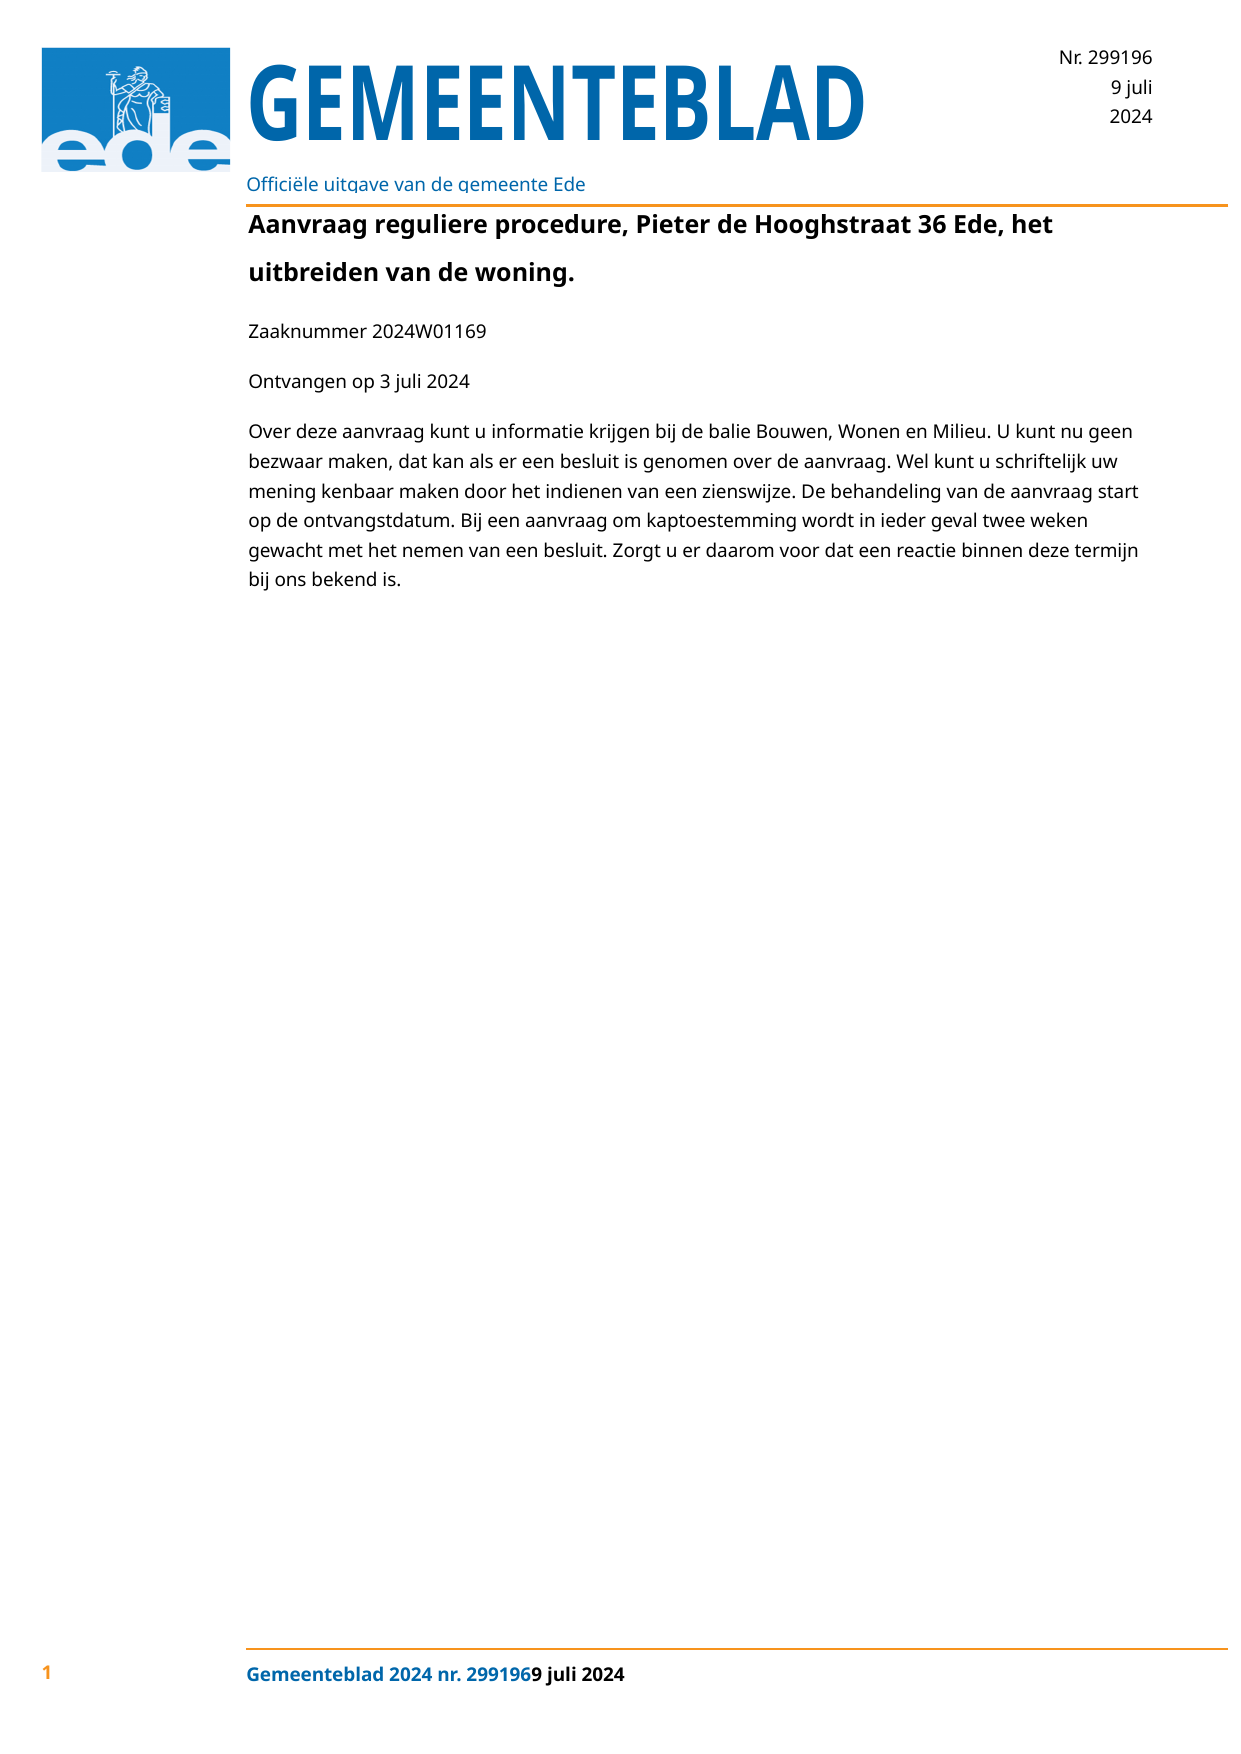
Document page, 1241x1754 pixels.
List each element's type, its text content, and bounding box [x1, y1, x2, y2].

text Ontvangen op 3 juli 2024 [248, 368, 1152, 394]
picture [41, 47, 231, 172]
text Zaaknummer 2024W01169 [248, 318, 1152, 344]
text Over deze aanvraag kunt u informatie krijgen bij de balie Bouwen, Wonen en Milieu. U kunt nu geen bezwaar maken, dat kan als er een besluit is genomen over de aanvraag. Wel kunt u schriftelijk uw mening kenbaar maken door het indienen van een zienswijze. De behandeling van de aanvraag start op de ontvangstdatum. Bij een aanvraag om kaptoestemming wordt in ieder geval twee weken gewacht met het nemen van een besluit. Zorgt u er daarom voor dat een reactie binnen deze termijn bij ons bekend is. [248, 419, 1152, 592]
text Aanvraag reguliere procedure, Pieter de Hooghstraat 36 Ede, het uitbreiden van de woning. [248, 207, 1152, 288]
